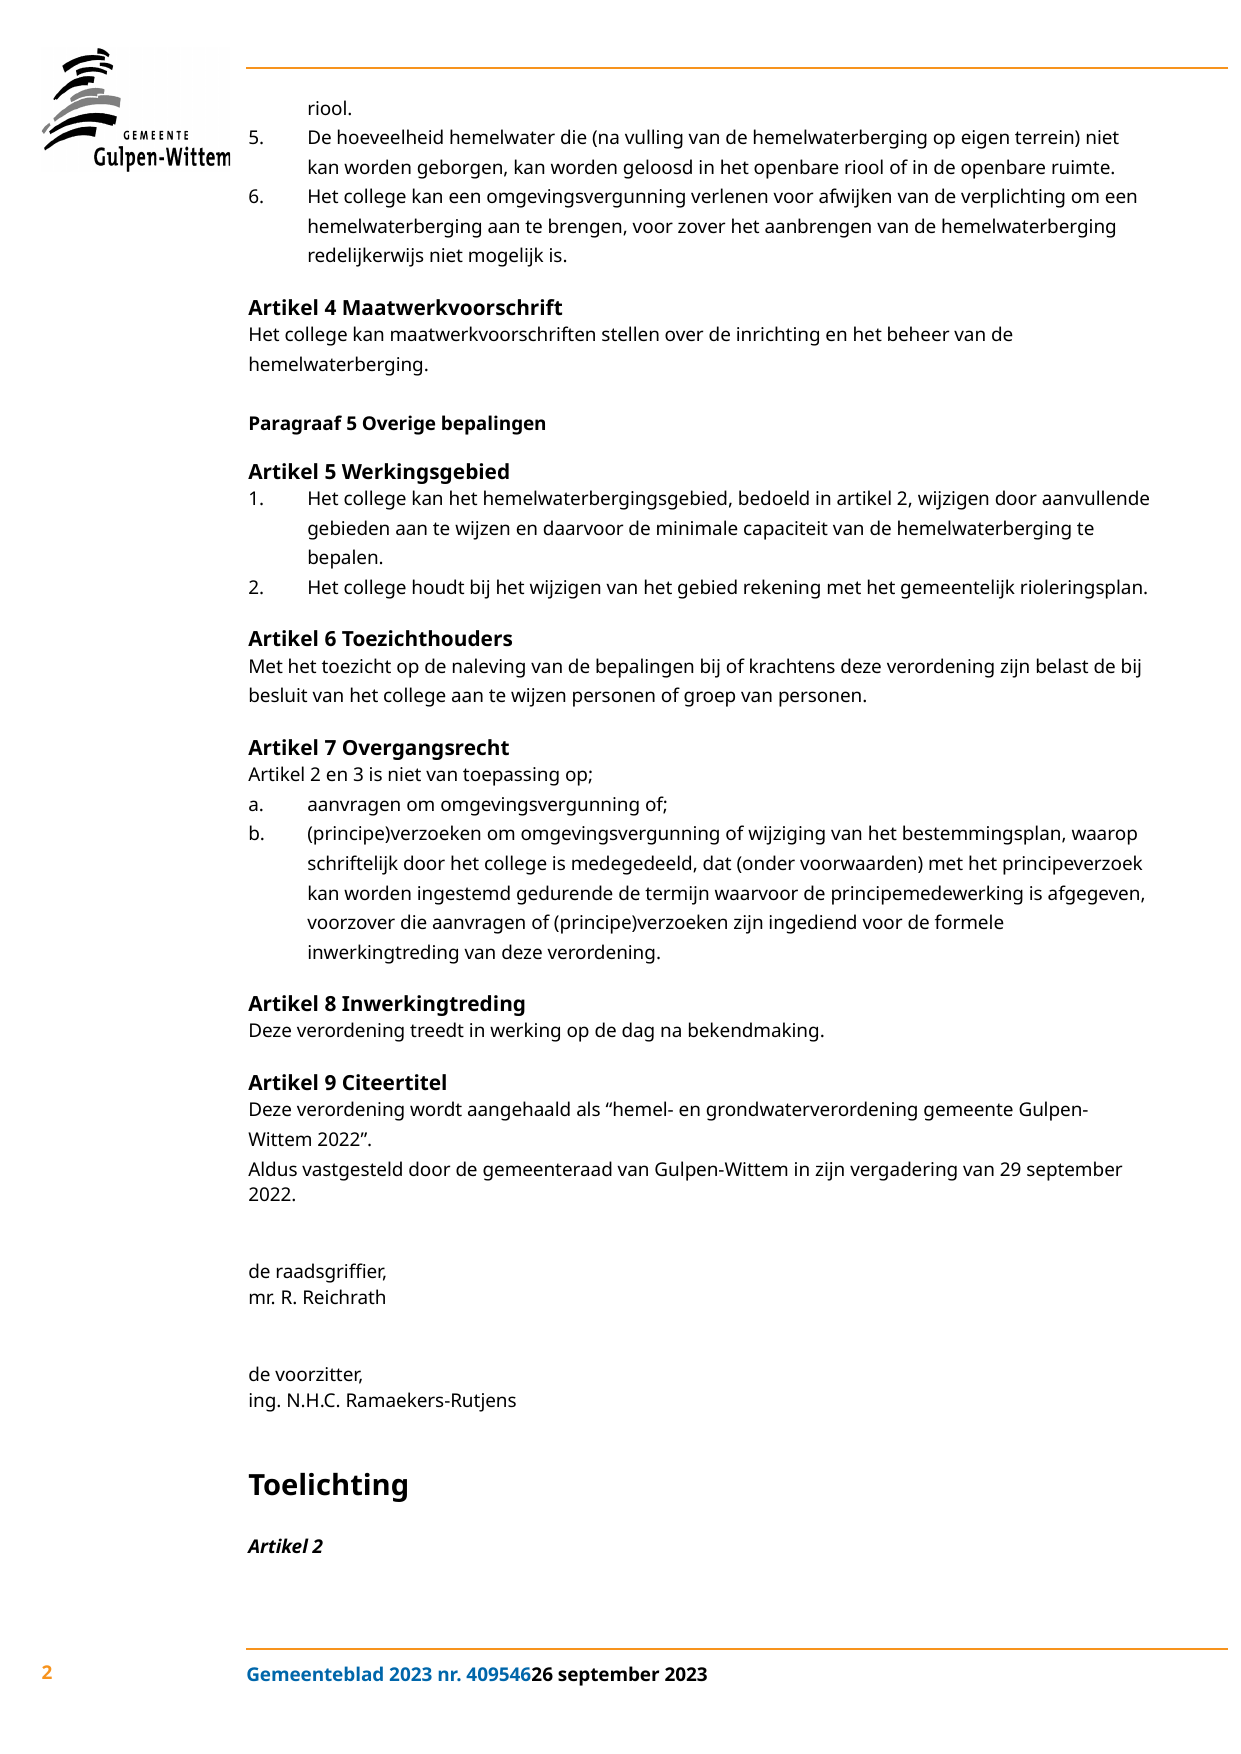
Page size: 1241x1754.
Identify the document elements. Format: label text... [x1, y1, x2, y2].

list Het college kan het hemelwaterbergingsgebied, bedoeld in artikel 2, wijzigen door aanvullende gebieden aan te wijzen en daarvoor de minimale capaciteit van de hemelwaterberging te bepalen. [248, 485, 1152, 570]
list Het college houdt bij het wijzigen van het gebied rekening met het gemeentelijk rioleringsplan. [248, 574, 1152, 600]
list Het college kan een omgevingsvergunning verlenen voor afwijken van de verplichting om een hemelwaterberging aan te brengen, voor zover het aanbrengen van de hemelwaterberging redelijkerwijs niet mogelijk is. [248, 183, 1152, 268]
text Artikel 9 Citeertitel [248, 1068, 1152, 1097]
text ing. N.H.C. Ramaekers-Rutjens [248, 1387, 1152, 1413]
list aanvragen om omgevingsvergunning of; [248, 791, 1152, 817]
text Het college kan maatwerkvoorschriften stellen over de inrichting en het beheer van de hemelwaterberging. [248, 322, 1152, 377]
list (principe)verzoeken om omgevingsvergunning of wijziging van het bestemmingsplan, waarop schriftelijk door het college is medegedeeld, dat (onder voorwaarden) met het principeverzoek kan worden ingestemd gedurende de termijn waarvoor de principemedewerking is afgegeven, voorzover die aanvragen of (principe)verzoeken zijn ingediend voor de formele inwerkingtreding van deze verordening. [248, 821, 1152, 964]
text Deze verordening treedt in werking op de dag na bekendmaking. [248, 1018, 1152, 1043]
list riool. [248, 95, 1152, 121]
text Deze verordening wordt aangehaald als “hemel- en grondwaterverordening gemeente Gulpen-Wittem 2022”. [248, 1097, 1152, 1152]
text Toelichting [248, 1464, 1152, 1504]
text de voorzitter, [248, 1362, 1152, 1387]
text Artikel 7 Overgangsrecht [248, 733, 1152, 761]
text mr. R. Reichrath [248, 1284, 1152, 1310]
text Artikel 2 [248, 1533, 1152, 1559]
text Artikel 8 Inwerkingtreding [248, 989, 1152, 1018]
text de raadsgriffier, [248, 1259, 1152, 1284]
picture [41, 47, 231, 172]
text Paragraaf 5 Overige bepalingen [248, 410, 1152, 436]
text Artikel 4 Maatwerkvoorschrift [248, 293, 1152, 322]
text Met het toezicht op de naleving van de bepalingen bij of krachtens deze verordening zijn belast de bij besluit van het college aan te wijzen personen of groep van personen. [248, 653, 1152, 708]
text Artikel 2 en 3 is niet van toepassing op; [248, 761, 1152, 787]
text Artikel 5 Werkingsgebied [248, 457, 1152, 485]
text Aldus vastgesteld door de gemeenteraad van Gulpen-Wittem in zijn vergadering van 29 september 2022. [248, 1156, 1152, 1207]
list De hoeveelheid hemelwater die (na vulling van de hemelwaterberging op eigen terrein) niet kan worden geborgen, kan worden geloosd in het openbare riool of in de openbare ruimte. [248, 124, 1152, 180]
text Artikel 6 Toezichthouders [248, 624, 1152, 653]
